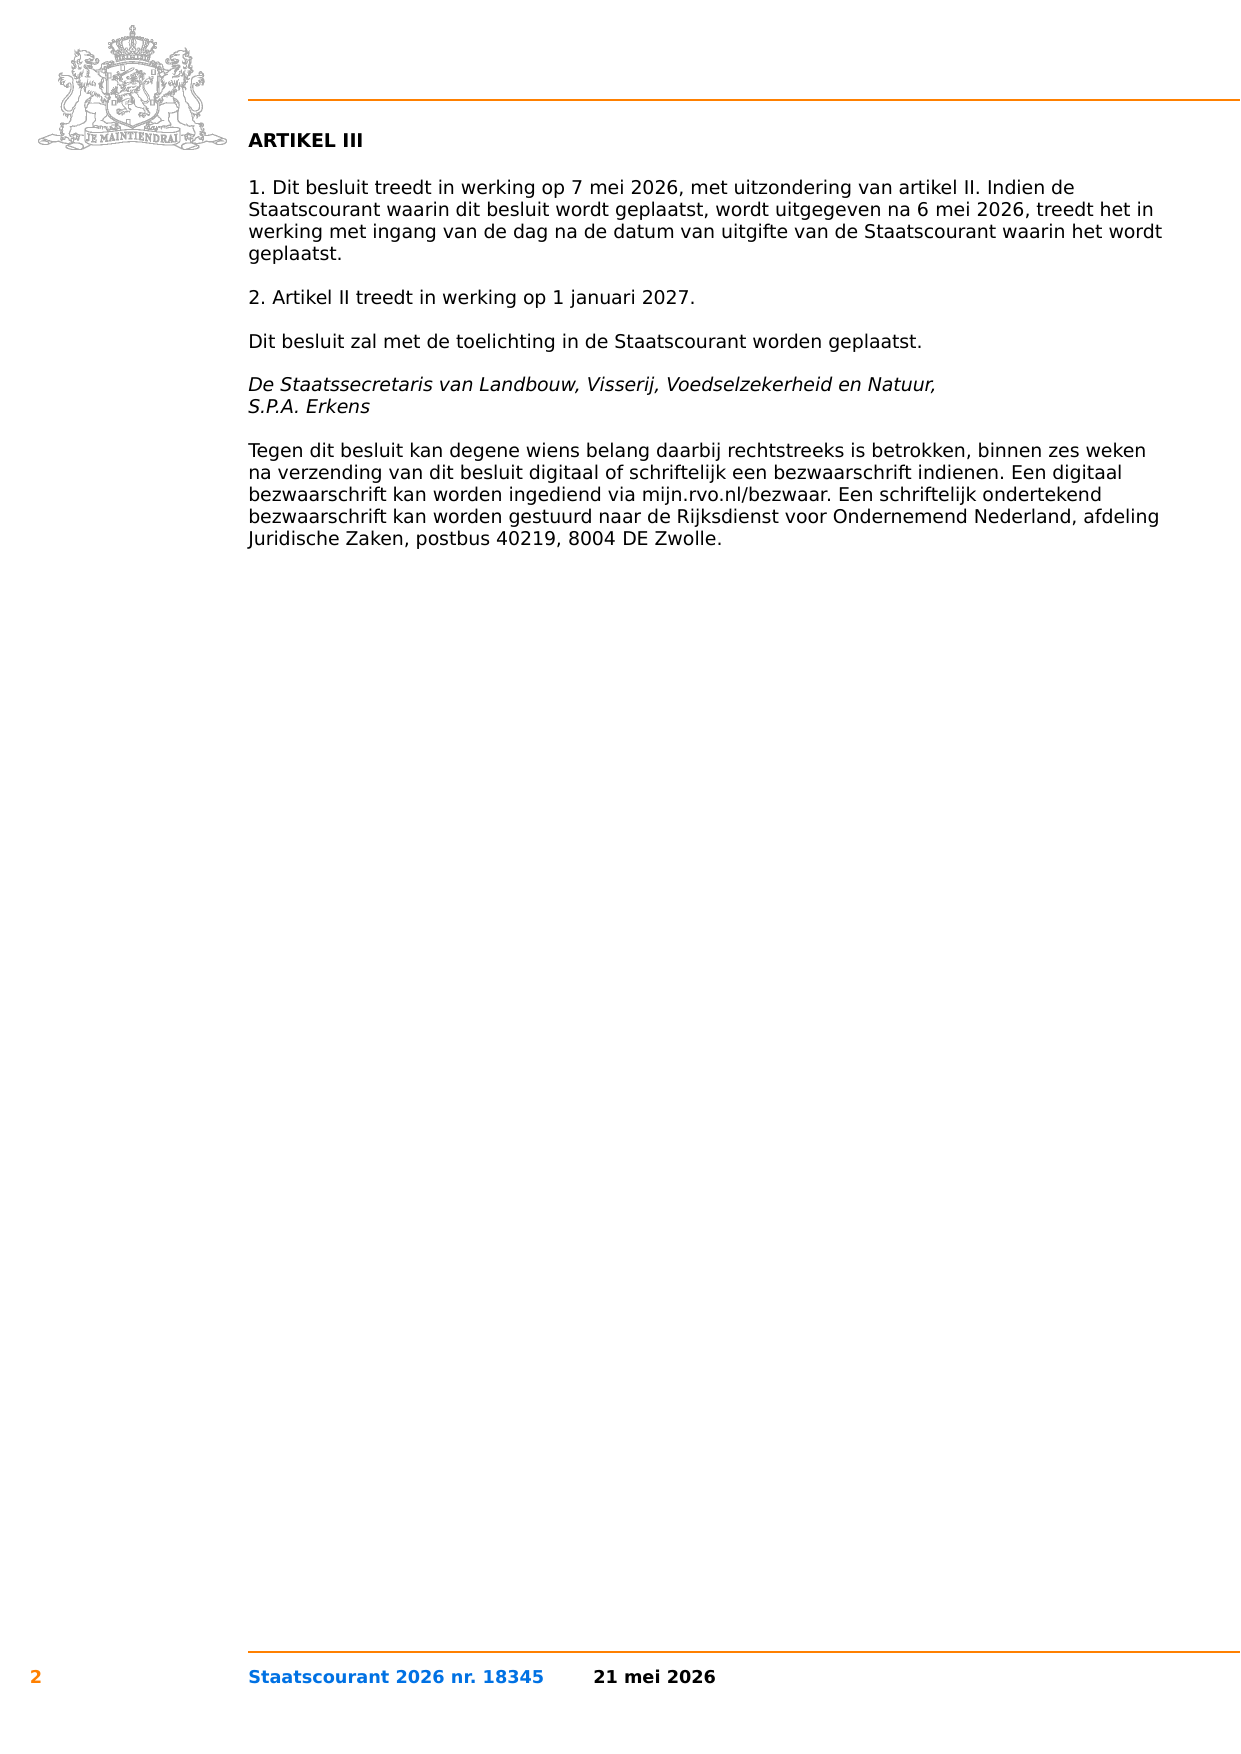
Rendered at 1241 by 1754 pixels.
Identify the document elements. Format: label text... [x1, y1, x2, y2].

text De Staatssecretaris van Landbouw, Visserij, Voedselzekerheid en Natuur, S.P.A. Erkens [248, 374, 1163, 418]
picture [38, 25, 227, 150]
text Dit besluit zal met de toelichting in de Staatscourant worden geplaatst. [248, 331, 1163, 352]
text 1. Dit besluit treedt in werking op 7 mei 2026, met uitzondering van artikel II. Indien de Staatscourant waarin dit besluit wordt geplaatst, wordt uitgegeven na 6 mei 2026, treedt het in werking met ingang van de dag na de datum van uitgifte van de Staatscourant waarin het wordt geplaatst. [248, 177, 1163, 265]
subtitle ARTIKEL III [248, 130, 1163, 152]
text Tegen dit besluit kan degene wiens belang daarbij rechtstreeks is betrokken, binnen zes weken na verzending van dit besluit digitaal of schriftelijk een bezwaarschrift indienen. Een digitaal bezwaarschrift kan worden ingediend via mijn.rvo.nl/bezwaar. Een schriftelijk ondertekend bezwaarschrift kan worden gestuurd naar de Rijksdienst voor Ondernemend Nederland, afdeling Juridische Zaken, postbus 40219, 8004 DE Zwolle. [248, 440, 1163, 550]
text 2. Artikel II treedt in werking op 1 januari 2027. [248, 287, 1163, 309]
